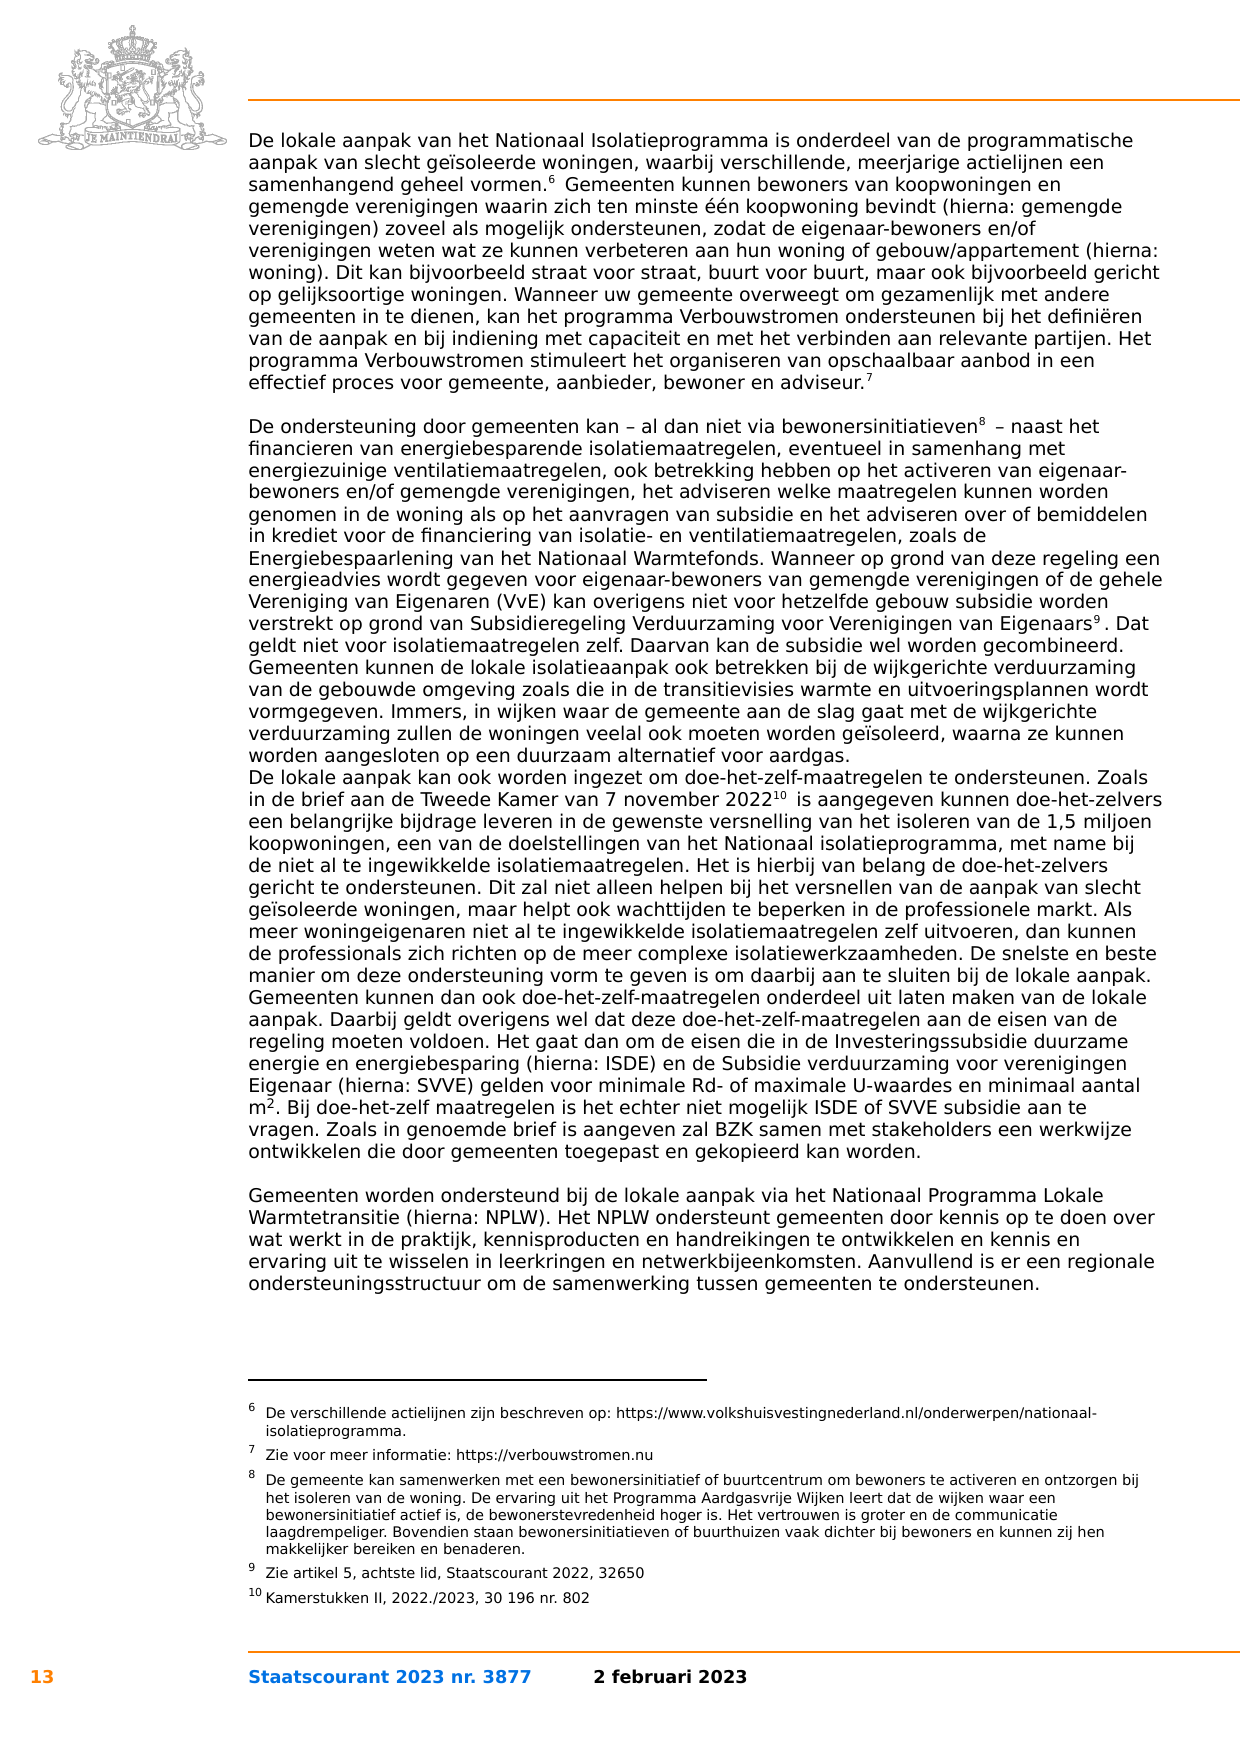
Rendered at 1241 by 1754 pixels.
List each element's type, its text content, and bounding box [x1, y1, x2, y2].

text De lokale aanpak kan ook worden ingezet om doe-het-zelf-maatregelen te ondersteunen. Zoals in de brief aan de Tweede Kamer van 7 november 2022 is aangegeven kunnen doe-het-zelvers een belangrijke bijdrage leveren in de gewenste versnelling van het isoleren van de 1,5 miljoen koopwoningen, een van de doelstellingen van het Nationaal isolatieprogramma, met name bij de niet al te ingewikkelde isolatiemaatregelen. Het is hierbij van belang de doe-het-zelvers gericht te ondersteunen. Dit zal niet alleen helpen bij het versnellen van de aanpak van slecht geïsoleerde woningen, maar helpt ook wachttijden te beperken in de professionele markt. Als meer woningeigenaren niet al te ingewikkelde isolatiemaatregelen zelf uitvoeren, dan kunnen de professionals zich richten op de meer complexe isolatiewerkzaamheden. De snelste en beste manier om deze ondersteuning vorm te geven is om daarbij aan te sluiten bij de lokale aanpak. Gemeenten kunnen dan ook doe-het-zelf-maatregelen onderdeel uit laten maken van de lokale aanpak. Daarbij geldt overigens wel dat deze doe-het-zelf-maatregelen aan de eisen van de regeling moeten voldoen. Het gaat dan om de eisen die in de Investeringssubsidie duurzame energie en energiebesparing (hierna: ISDE) en de Subsidie verduurzaming voor verenigingen Eigenaar (hierna: SVVE) gelden voor minimale Rd- of maximale U-waardes en minimaal aantal m2. Bij doe-het-zelf maatregelen is het echter niet mogelijk ISDE of SVVE subsidie aan te vragen. Zoals in genoemde brief is aangeven zal BZK samen met stakeholders een werkwijze ontwikkelen die door gemeenten toegepast en gekopieerd kan worden. [248, 767, 1163, 1163]
text De verschillende actielijnen zijn beschreven op: https://www.volkshuisvestingnederland.nl/onderwerpen/nationaal-isolatieprogramma. [248, 1401, 1163, 1440]
text Zie artikel 5, achtste lid, Staatscourant 2022, 32650 [248, 1561, 1163, 1583]
text Kamerstukken II, 2022./2023, 30 196 nr. 802 [248, 1586, 1163, 1608]
text De gemeente kan samenwerken met een bewonersinitiatief of buurtcentrum om bewoners te activeren en ontzorgen bij het isoleren van de woning. De ervaring uit het Programma Aardgasvrije Wijken leert dat de wijken waar een bewonersinitiatief actief is, de bewonerstevredenheid hoger is. Het vertrouwen is groter en de communicatie laagdrempeliger. Bovendien staan bewonersinitiatieven of buurthuizen vaak dichter bij bewoners en kunnen zij hen makkelijker bereiken en benaderen. [248, 1468, 1163, 1558]
text Gemeenten kunnen de lokale isolatieaanpak ook betrekken bij de wijkgerichte verduurzaming van de gebouwde omgeving zoals die in de transitievisies warmte en uitvoeringsplannen wordt vormgegeven. Immers, in wijken waar de gemeente aan de slag gaat met de wijkgerichte verduurzaming zullen de woningen veelal ook moeten worden geïsoleerd, waarna ze kunnen worden aangesloten op een duurzaam alternatief voor aardgas. [248, 657, 1163, 767]
picture [38, 25, 227, 150]
text Gemeenten worden ondersteund bij de lokale aanpak via het Nationaal Programma Lokale Warmtetransitie (hierna: NPLW). Het NPLW ondersteunt gemeenten door kennis op te doen over wat werkt in de praktijk, kennisproducten en handreikingen te ontwikkelen en kennis en ervaring uit te wisselen in leerkringen en netwerkbijeenkomsten. Aanvullend is er een regionale ondersteuningsstructuur om de samenwerking tussen gemeenten te ondersteunen. [248, 1185, 1163, 1294]
text Zie voor meer informatie: https://verbouwstromen.nu [248, 1443, 1163, 1465]
text De lokale aanpak van het Nationaal Isolatieprogramma is onderdeel van de programmatische aanpak van slecht geïsoleerde woningen, waarbij verschillende, meerjarige actielijnen een samenhangend geheel vormen. Gemeenten kunnen bewoners van koopwoningen en gemengde verenigingen waarin zich ten minste één koopwoning bevindt (hierna: gemengde verenigingen) zoveel als mogelijk ondersteunen, zodat de eigenaar-bewoners en/of verenigingen weten wat ze kunnen verbeteren aan hun woning of gebouw/appartement (hierna: woning). Dit kan bijvoorbeeld straat voor straat, buurt voor buurt, maar ook bijvoorbeeld gericht op gelijksoortige woningen. Wanneer uw gemeente overweegt om gezamenlijk met andere gemeenten in te dienen, kan het programma Verbouwstromen ondersteunen bij het definiëren van de aanpak en bij indiening met capaciteit en met het verbinden aan relevante partijen. Het programma Verbouwstromen stimuleert het organiseren van opschaalbaar aanbod in een effectief proces voor gemeente, aanbieder, bewoner en adviseur. [248, 130, 1163, 394]
text De ondersteuning door gemeenten kan – al dan niet via bewonersinitiatieven – naast het financieren van energiebesparende isolatiemaatregelen, eventueel in samenhang met energiezuinige ventilatiemaatregelen, ook betrekking hebben op het activeren van eigenaar-bewoners en/of gemengde verenigingen, het adviseren welke maatregelen kunnen worden genomen in de woning als op het aanvragen van subsidie en het adviseren over of bemiddelen in krediet voor de financiering van isolatie- en ventilatiemaatregelen, zoals de Energiebespaarlening van het Nationaal Warmtefonds. Wanneer op grond van deze regeling een energieadvies wordt gegeven voor eigenaar-bewoners van gemengde verenigingen of de gehele Vereniging van Eigenaren (VvE) kan overigens niet voor hetzelfde gebouw subsidie worden verstrekt op grond van Subsidieregeling Verduurzaming voor Verenigingen van Eigenaars. Dat geldt niet voor isolatiemaatregelen zelf. Daarvan kan de subsidie wel worden gecombineerd. [248, 416, 1163, 657]
